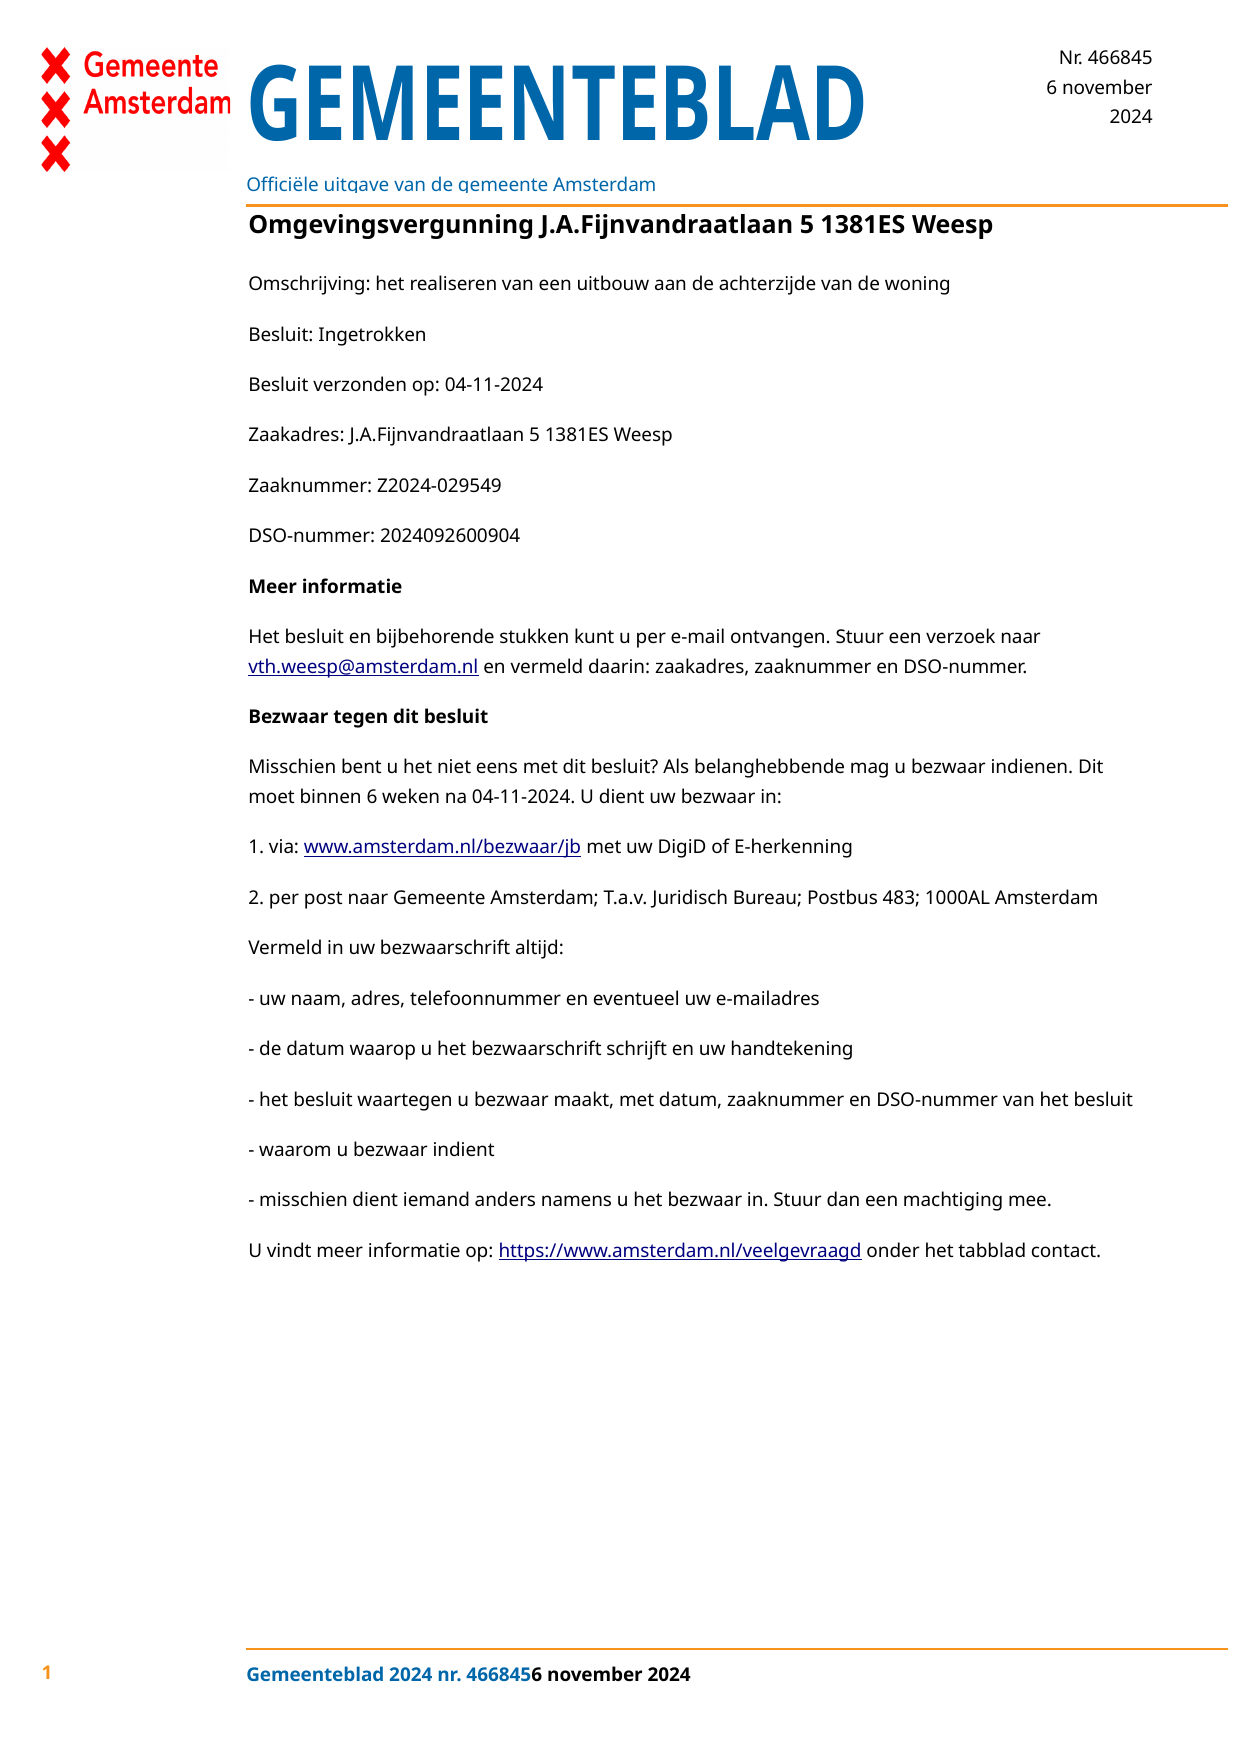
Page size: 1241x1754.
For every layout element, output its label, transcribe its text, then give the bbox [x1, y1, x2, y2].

text Besluit: Ingetrokken [248, 321, 1152, 346]
text Het besluit en bijbehorende stukken kunt u per e-mail ontvangen. Stuur een verzoek naar vth.weesp@amsterdam.nl en vermeld daarin: zaakadres, zaaknummer en DSO-nummer. [248, 623, 1152, 678]
text Omschrijving: het realiseren van een uitbouw aan de achterzijde van de woning [248, 270, 1152, 296]
text U vindt meer informatie op: https://www.amsterdam.nl/veelgevraagd onder het tabblad contact. [248, 1237, 1152, 1263]
text Vermeld in uw bezwaarschrift altijd: [248, 934, 1152, 960]
text Zaakadres: J.A.Fijnvandraatlaan 5 1381ES Weesp [248, 422, 1152, 447]
picture [41, 47, 231, 172]
text Meer informatie [248, 573, 1152, 598]
text 1. via: www.amsterdam.nl/bezwaar/jb met uw DigiD of E-herkenning [248, 834, 1152, 859]
text Misschien bent u het niet eens met dit besluit? Als belanghebbende mag u bezwaar indienen. Dit moet binnen 6 weken na 04-11-2024. U dient uw bezwaar in: [248, 754, 1152, 809]
text - misschien dient iemand anders namens u het bezwaar in. Stuur dan een machtiging mee. [248, 1187, 1152, 1212]
text - het besluit waartegen u bezwaar maakt, met datum, zaaknummer en DSO-nummer van het besluit [248, 1086, 1152, 1111]
text - de datum waarop u het bezwaarschrift schrijft en uw handtekening [248, 1035, 1152, 1061]
text Bezwaar tegen dit besluit [248, 703, 1152, 729]
text - uw naam, adres, telefoonnummer en eventueel uw e-mailadres [248, 985, 1152, 1011]
text Besluit verzonden op: 04-11-2024 [248, 371, 1152, 397]
text 2. per post naar Gemeente Amsterdam; T.a.v. Juridisch Bureau; Postbus 483; 1000AL Amsterdam [248, 884, 1152, 910]
text - waarom u bezwaar indient [248, 1136, 1152, 1162]
text Zaaknummer: Z2024-029549 [248, 472, 1152, 498]
text Omgevingsvergunning J.A.Fijnvandraatlaan 5 1381ES Weesp [248, 207, 1152, 241]
text DSO-nummer: 2024092600904 [248, 522, 1152, 548]
